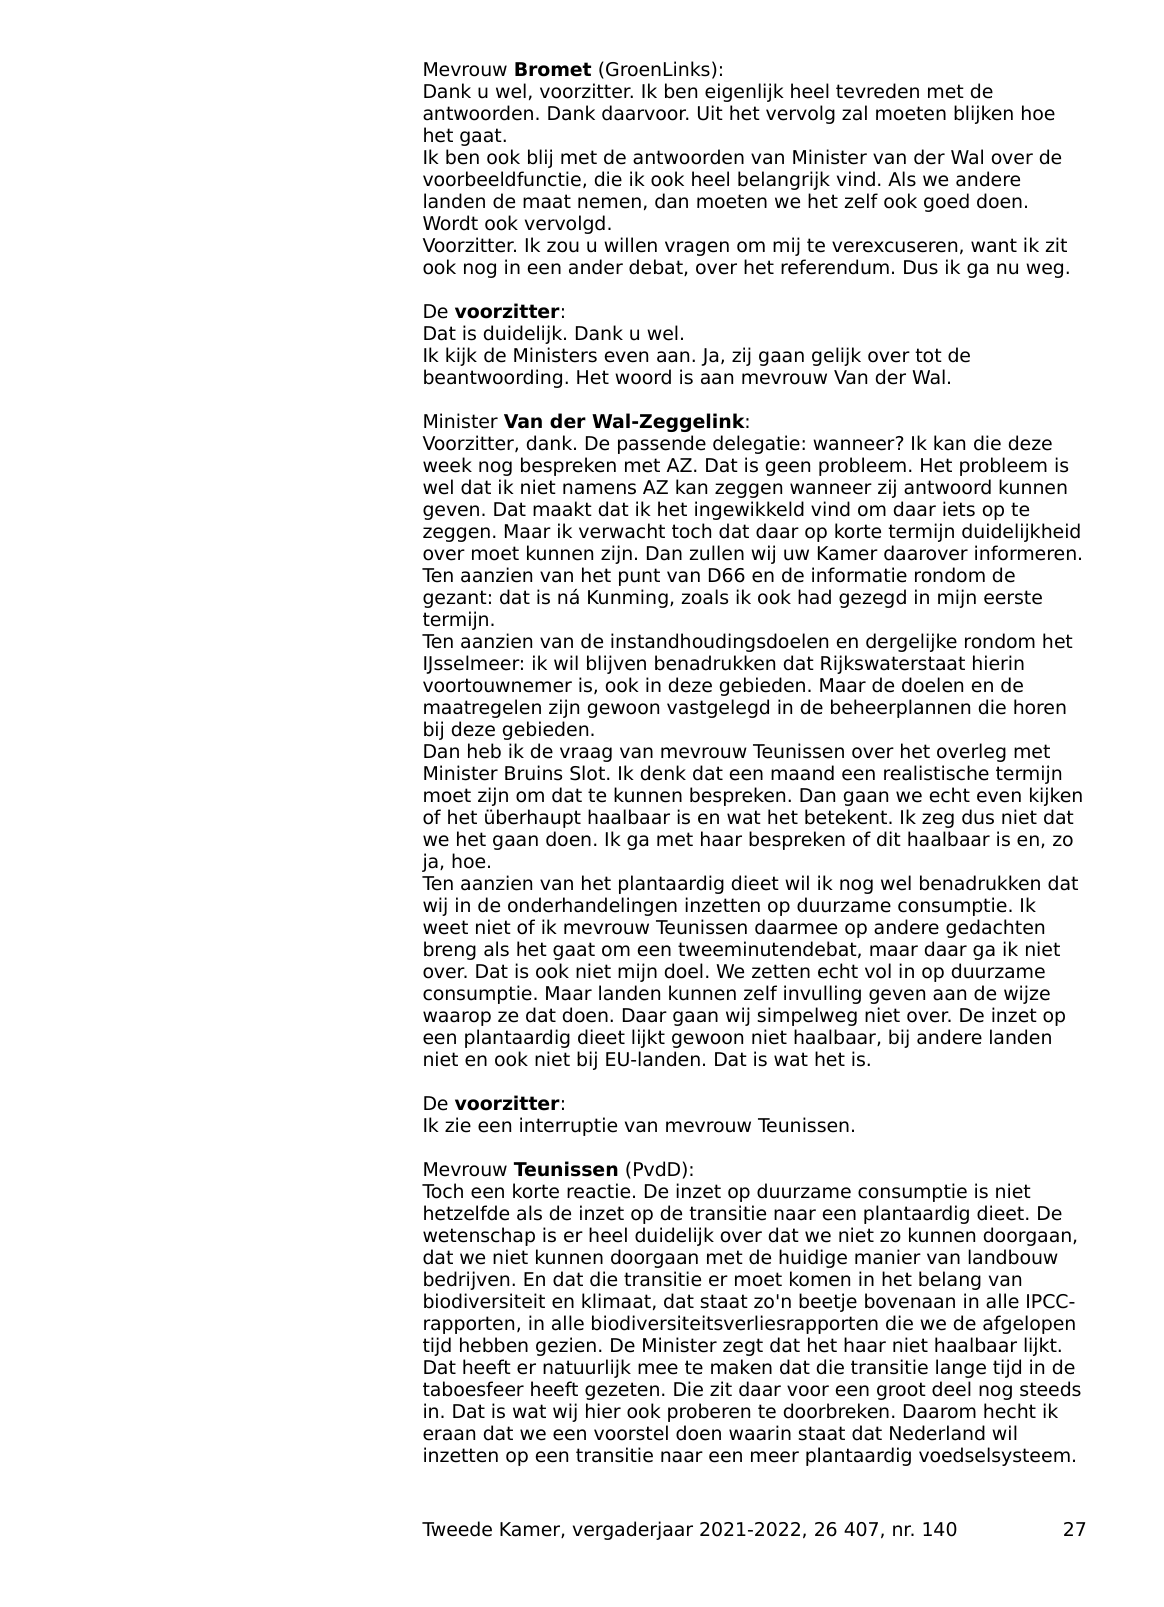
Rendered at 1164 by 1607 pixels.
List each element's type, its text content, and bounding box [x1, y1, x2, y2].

text Mevrouw Teunissen (PvdD): [422, 1159, 1087, 1181]
text Dank u wel, voorzitter. Ik ben eigenlijk heel tevreden met de antwoorden. Dank daarvoor. Uit het vervolg zal moeten blijken hoe het gaat. [422, 81, 1087, 147]
text Ten aanzien van het plantaardig dieet wil ik nog wel benadrukken dat wij in de onderhandelingen inzetten op duurzame consumptie. Ik weet niet of ik mevrouw Teunissen daarmee op andere gedachten breng als het gaat om een tweeminutendebat, maar daar ga ik niet over. Dat is ook niet mijn doel. We zetten echt vol in op duurzame consumptie. Maar landen kunnen zelf invulling geven aan de wijze waarop ze dat doen. Daar gaan wij simpelweg niet over. De inzet op een plantaardig dieet lijkt gewoon niet haalbaar, bij andere landen niet en ook niet bij EU-landen. Dat is wat het is. [422, 873, 1087, 1071]
text Voorzitter. Ik zou u willen vragen om mij te verexcuseren, want ik zit ook nog in een ander debat, over het referendum. Dus ik ga nu weg. [422, 235, 1087, 279]
text Ik kijk de Ministers even aan. Ja, zij gaan gelijk over tot de beantwoording. Het woord is aan mevrouw Van der Wal. [422, 345, 1087, 389]
text De voorzitter: [422, 1093, 1087, 1115]
text Ten aanzien van het punt van D66 en de informatie rondom de gezant: dat is ná Kunming, zoals ik ook had gezegd in mijn eerste termijn. [422, 565, 1087, 631]
text Minister Van der Wal-Zeggelink: [422, 411, 1087, 433]
text Toch een korte reactie. De inzet op duurzame consumptie is niet hetzelfde als de inzet op de transitie naar een plantaardig dieet. De wetenschap is er heel duidelijk over dat we niet zo kunnen doorgaan, dat we niet kunnen doorgaan met de huidige manier van landbouw bedrijven. En dat die transitie er moet komen in het belang van biodiversiteit en klimaat, dat staat zo'n beetje bovenaan in alle IPCC-rapporten, in alle biodiversiteitsverliesrapporten die we de afgelopen tijd hebben gezien. De Minister zegt dat het haar niet haalbaar lijkt. Dat heeft er natuurlijk mee te maken dat die transitie lange tijd in de taboesfeer heeft gezeten. Die zit daar voor een groot deel nog steeds in. Dat is wat wij hier ook proberen te doorbreken. Daarom hecht ik eraan dat we een voorstel doen waarin staat dat Nederland wil inzetten op een transitie naar een meer plantaardig voedselsysteem. [422, 1181, 1087, 1467]
text Voorzitter, dank. De passende delegatie: wanneer? Ik kan die deze week nog bespreken met AZ. Dat is geen probleem. Het probleem is wel dat ik niet namens AZ kan zeggen wanneer zij antwoord kunnen geven. Dat maakt dat ik het ingewikkeld vind om daar iets op te zeggen. Maar ik verwacht toch dat daar op korte termijn duidelijkheid over moet kunnen zijn. Dan zullen wij uw Kamer daarover informeren. [422, 433, 1087, 565]
text Dan heb ik de vraag van mevrouw Teunissen over het overleg met Minister Bruins Slot. Ik denk dat een maand een realistische termijn moet zijn om dat te kunnen bespreken. Dan gaan we echt even kijken of het überhaupt haalbaar is en wat het betekent. Ik zeg dus niet dat we het gaan doen. Ik ga met haar bespreken of dit haalbaar is en, zo ja, hoe. [422, 741, 1087, 873]
text Ten aanzien van de instandhoudingsdoelen en dergelijke rondom het IJsselmeer: ik wil blijven benadrukken dat Rijkswaterstaat hierin voortouwnemer is, ook in deze gebieden. Maar de doelen en de maatregelen zijn gewoon vastgelegd in de beheerplannen die horen bij deze gebieden. [422, 631, 1087, 741]
text Ik ben ook blij met de antwoorden van Minister van der Wal over de voorbeeldfunctie, die ik ook heel belangrijk vind. Als we andere landen de maat nemen, dan moeten we het zelf ook goed doen. Wordt ook vervolgd. [422, 147, 1087, 235]
text Mevrouw Bromet (GroenLinks): [422, 59, 1087, 81]
text Dat is duidelijk. Dank u wel. [422, 323, 1087, 345]
text Ik zie een interruptie van mevrouw Teunissen. [422, 1115, 1087, 1137]
text De voorzitter: [422, 301, 1087, 323]
